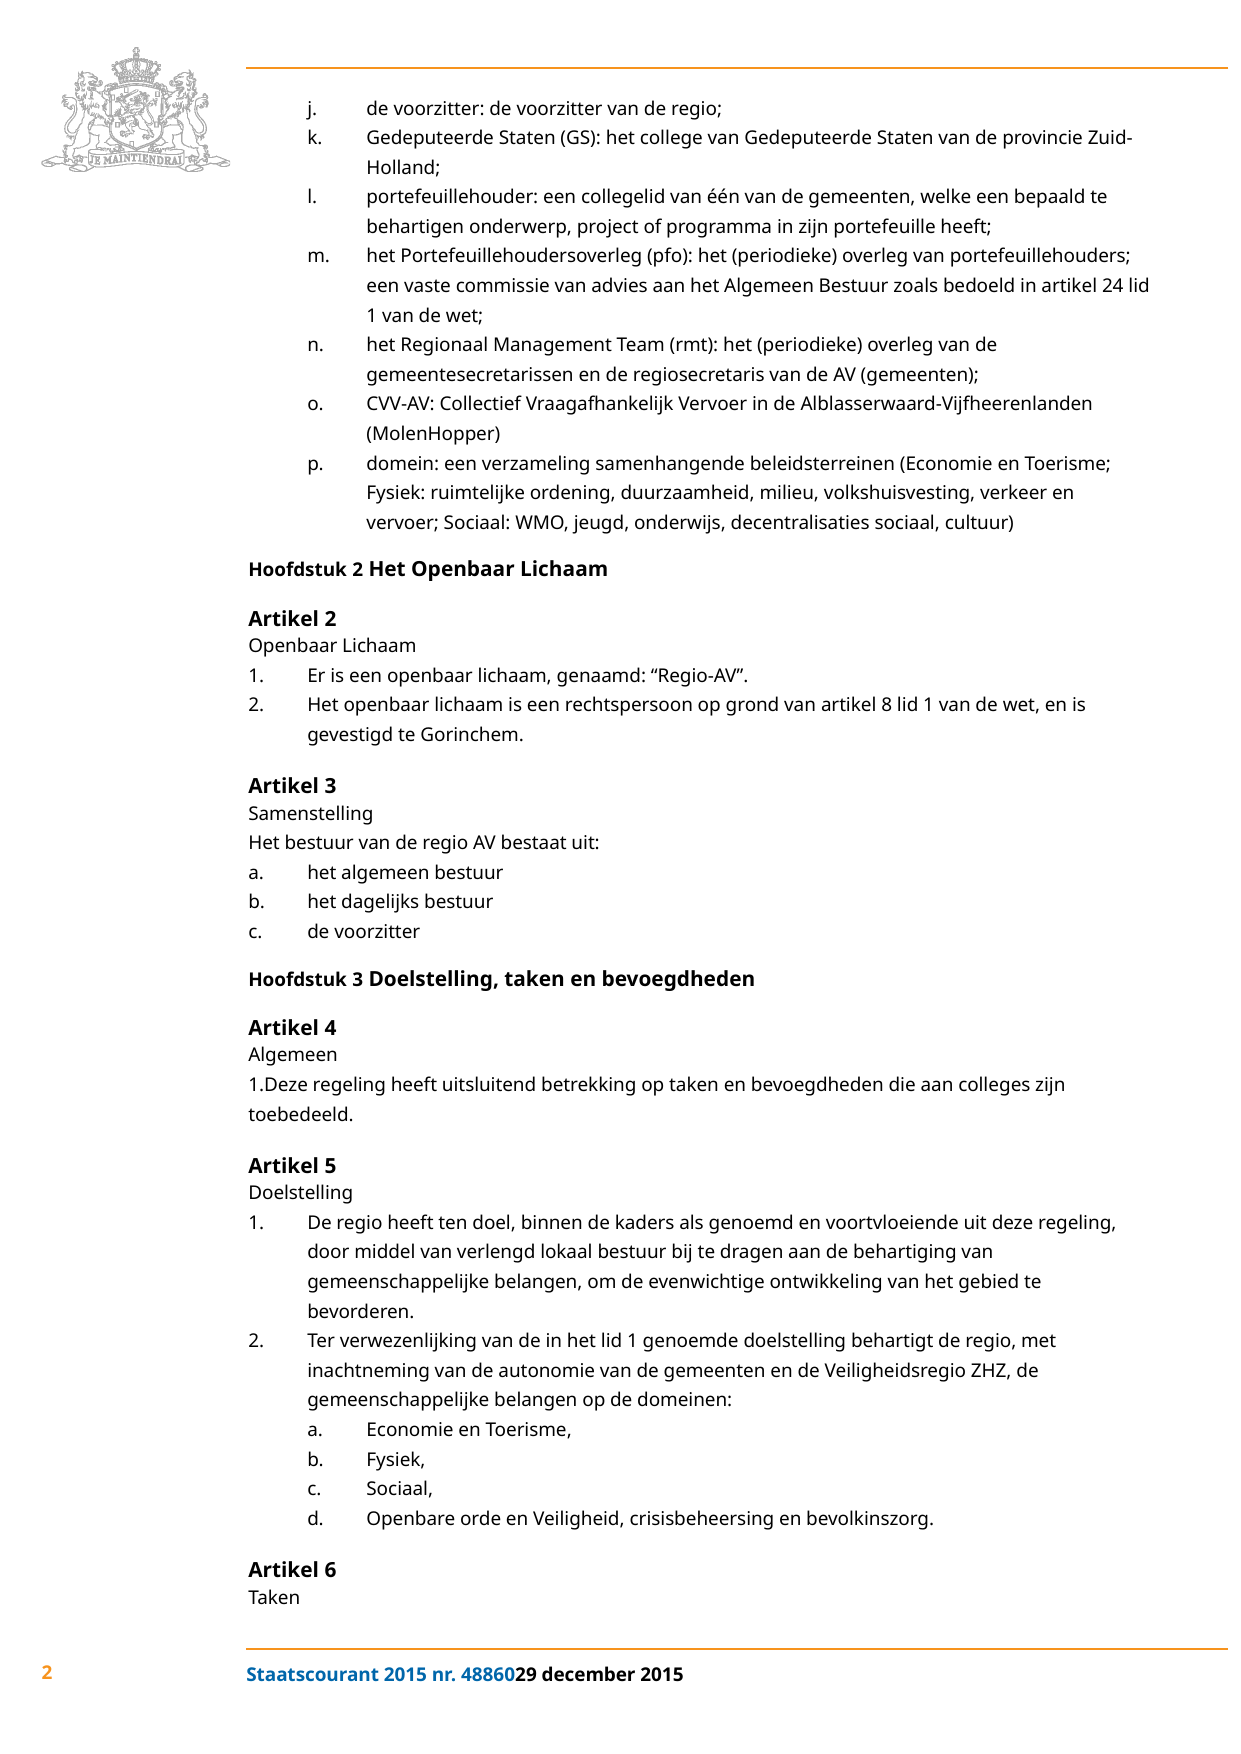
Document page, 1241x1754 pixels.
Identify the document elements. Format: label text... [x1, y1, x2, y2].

list Ter verwezenlijking van de in het lid 1 genoemde doelstelling behartigt de regio, met inachtneming van de autonomie van de gemeenten en de Veiligheidsregio ZHZ, de gemeenschappelijke belangen op de domeinen: [248, 1327, 1152, 1412]
text Samenstelling [248, 800, 1152, 826]
list het Regionaal Management Team (rmt): het (periodieke) overleg van de gemeentesecretarissen en de regiosecretaris van de AV (gemeenten); [307, 331, 1152, 387]
list Fysiek, [307, 1446, 1152, 1472]
text Artikel 5 [248, 1151, 1152, 1179]
text 1.Deze regeling heeft uitsluitend betrekking op taken en bevoegdheden die aan colleges zijn toebedeeld. [248, 1071, 1152, 1126]
list het Portefeuillehoudersoverleg (pfo): het (periodieke) overleg van portefeuillehouders; een vaste commissie van advies aan het Algemeen Bestuur zoals bedoeld in artikel 24 lid 1 van de wet; [307, 243, 1152, 328]
list domein: een verzameling samenhangende beleidsterreinen (Economie en Toerisme; Fysiek: ruimtelijke ordening, duurzaamheid, milieu, volkshuisvesting, verkeer en vervoer; Sociaal: WMO, jeugd, onderwijs, decentralisaties sociaal, cultuur) [307, 450, 1152, 535]
text Openbaar Lichaam [248, 632, 1152, 658]
list Openbare orde en Veiligheid, crisisbeheersing en bevolkinszorg. [307, 1505, 1152, 1531]
text Artikel 2 [248, 604, 1152, 632]
text Hoofdstuk 2 Het Openbaar Lichaam [248, 554, 1152, 583]
list Economie en Toerisme, [307, 1416, 1152, 1442]
list Er is een openbaar lichaam, genaamd: “Regio-AV”. [248, 662, 1152, 688]
text Doelstelling [248, 1179, 1152, 1205]
list Gedeputeerde Staten (GS): het college van Gedeputeerde Staten van de provincie Zuid-Holland; [307, 124, 1152, 180]
list portefeuillehouder: een collegelid van één van de gemeenten, welke een bepaald te behartigen onderwerp, project of programma in zijn portefeuille heeft; [307, 183, 1152, 239]
text Het bestuur van de regio AV bestaat uit: [248, 829, 1152, 855]
list de voorzitter: de voorzitter van de regio; [307, 95, 1152, 121]
picture [41, 47, 231, 172]
list de voorzitter [248, 918, 1152, 944]
list Sociaal, [307, 1475, 1152, 1501]
list De regio heeft ten doel, binnen de kaders als genoemd en voortvloeiende uit deze regeling, door middel van verlengd lokaal bestuur bij te dragen aan de behartiging van gemeenschappelijke belangen, om de evenwichtige ontwikkeling van het gebied te bevorderen. [248, 1209, 1152, 1324]
text Hoofdstuk 3 Doelstelling, taken en bevoegdheden [248, 964, 1152, 992]
text Artikel 4 [248, 1013, 1152, 1042]
text Algemeen [248, 1042, 1152, 1067]
list Het openbaar lichaam is een rechtspersoon op grond van artikel 8 lid 1 van de wet, en is gevestigd te Gorinchem. [248, 691, 1152, 747]
list het dagelijks bestuur [248, 889, 1152, 914]
list het algemeen bestuur [248, 859, 1152, 885]
text Artikel 3 [248, 771, 1152, 800]
text Taken [248, 1584, 1152, 1609]
list CVV-AV: Collectief Vraagafhankelijk Vervoer in de Alblasserwaard-Vijfheerenlanden (MolenHopper) [307, 391, 1152, 446]
text Artikel 6 [248, 1555, 1152, 1584]
